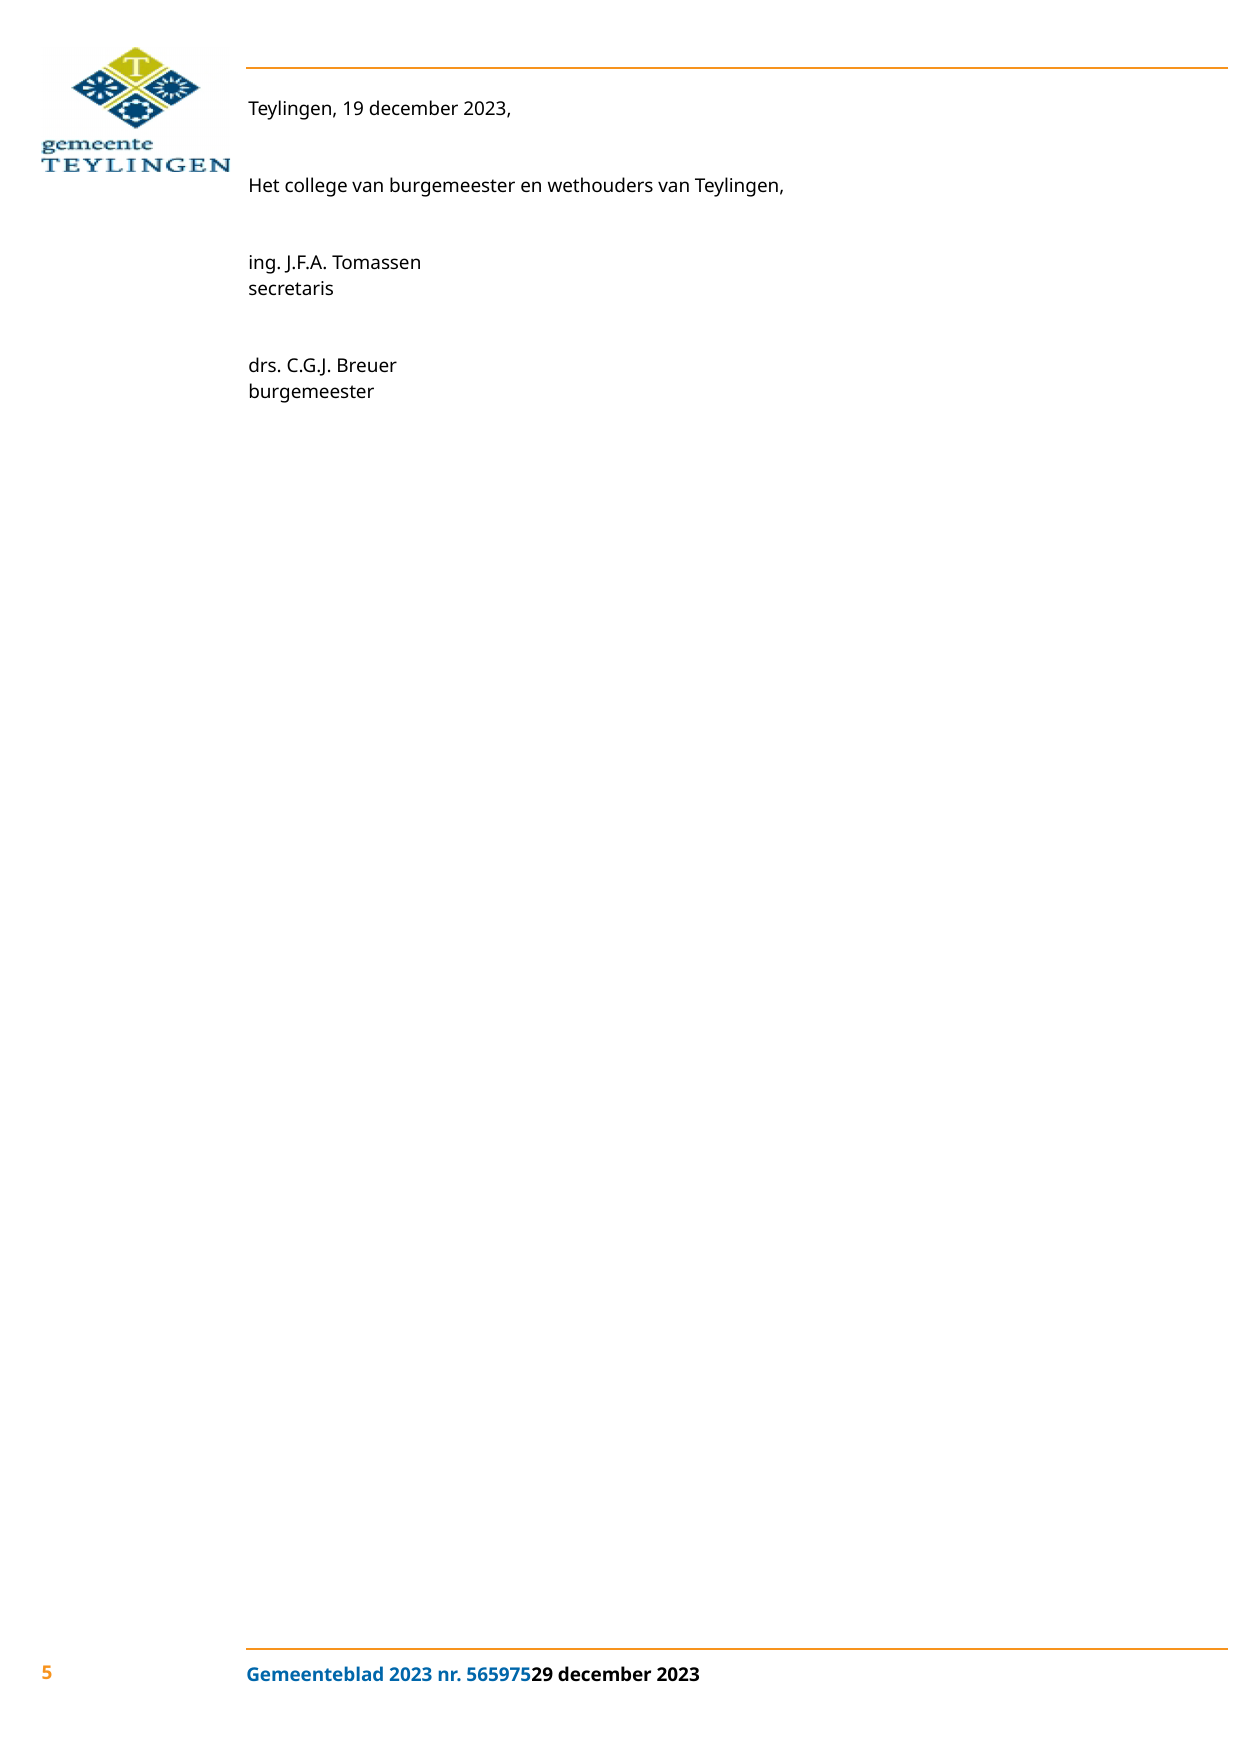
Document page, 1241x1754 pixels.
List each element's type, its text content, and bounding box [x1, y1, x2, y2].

text Teylingen, 19 december 2023, [248, 95, 1152, 121]
text ing. J.F.A. Tomassen [248, 249, 1152, 275]
text drs. C.G.J. Breuer [248, 352, 1152, 378]
picture [41, 47, 231, 172]
text secretaris [248, 275, 1152, 301]
text burgemeester [248, 378, 1152, 403]
text Het college van burgemeester en wethouders van Teylingen, [248, 172, 1152, 198]
